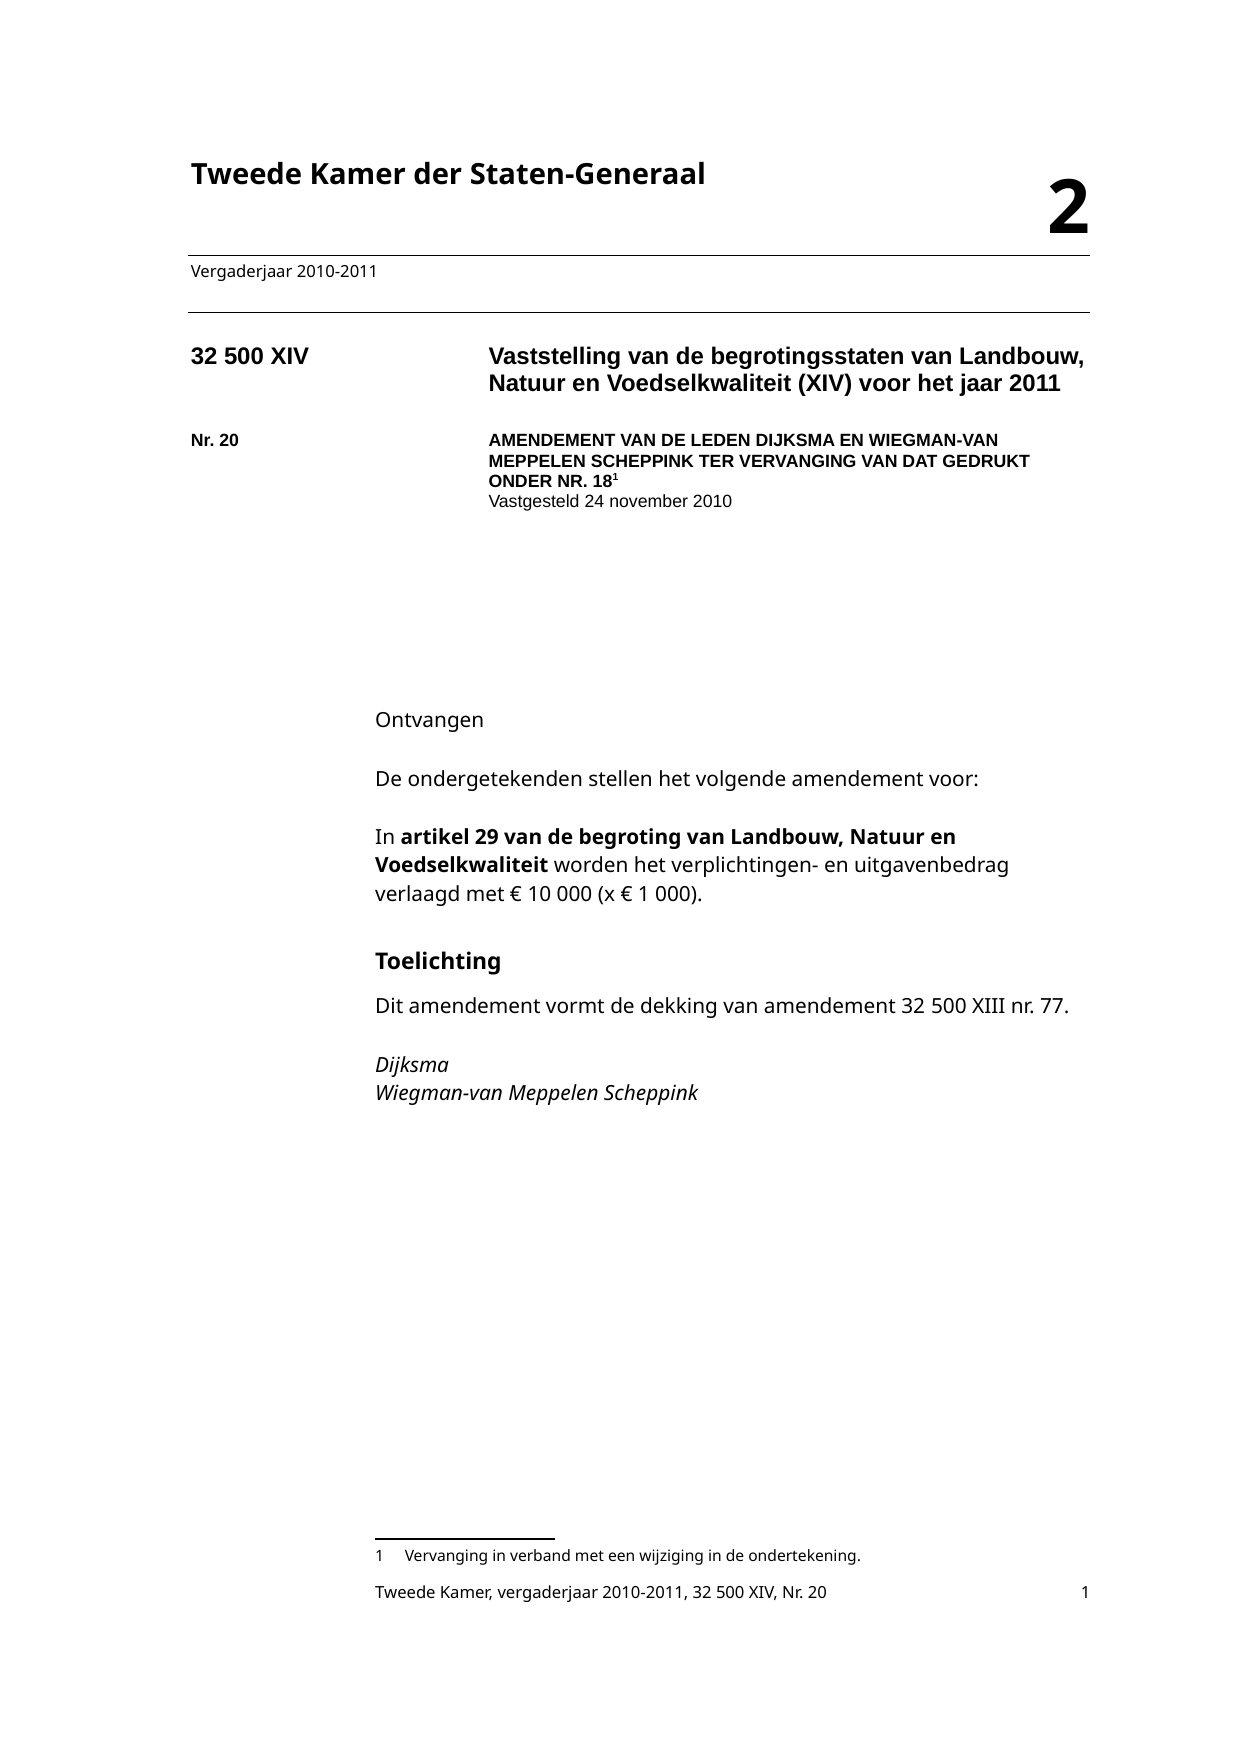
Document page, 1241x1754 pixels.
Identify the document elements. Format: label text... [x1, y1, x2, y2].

text Ontvangen [375, 705, 1090, 734]
table_cell 32 500 XIV [188, 339, 485, 427]
table_cell Nr. 20 [188, 427, 485, 587]
table_header 2 [910, 150, 1090, 255]
text In artikel 29 van de begroting van Landbouw, Natuur en Voedselkwaliteit worden het verplichtingen- en uitgavenbedrag verlaagd met € 10 000 (x € 1 000). [375, 822, 1090, 907]
table_cell Vergaderjaar 2010-2011 [188, 256, 485, 312]
text De ondergetekenden stellen het volgende amendement voor: [375, 764, 1090, 792]
text Dit amendement vormt de dekking van amendement 32 500 XIII nr. 77. [375, 991, 1090, 1020]
text Dijksma [375, 1050, 1090, 1078]
table_cell [188, 313, 485, 339]
table_cell [485, 313, 1090, 339]
text Wiegman-van Meppelen Scheppink [375, 1078, 1090, 1107]
table_cell [485, 256, 1090, 312]
subtitle Toelichting [375, 945, 1090, 976]
table_header Tweede Kamer der Staten-Generaal [188, 150, 909, 255]
table_cell AMENDEMENT VAN DE LEDEN DIJKSMA EN WIEGMAN-VAN MEPPELEN SCHEPPINK TER VERVANGING VAN DAT GEDRUKT ONDER NR. 18 Vastgesteld 24 november 2010 [485, 427, 1090, 587]
table_cell Vaststelling van de begrotingsstaten van Landbouw, Natuur en Voedselkwaliteit (XIV) voor het jaar 2011 [485, 339, 1090, 427]
